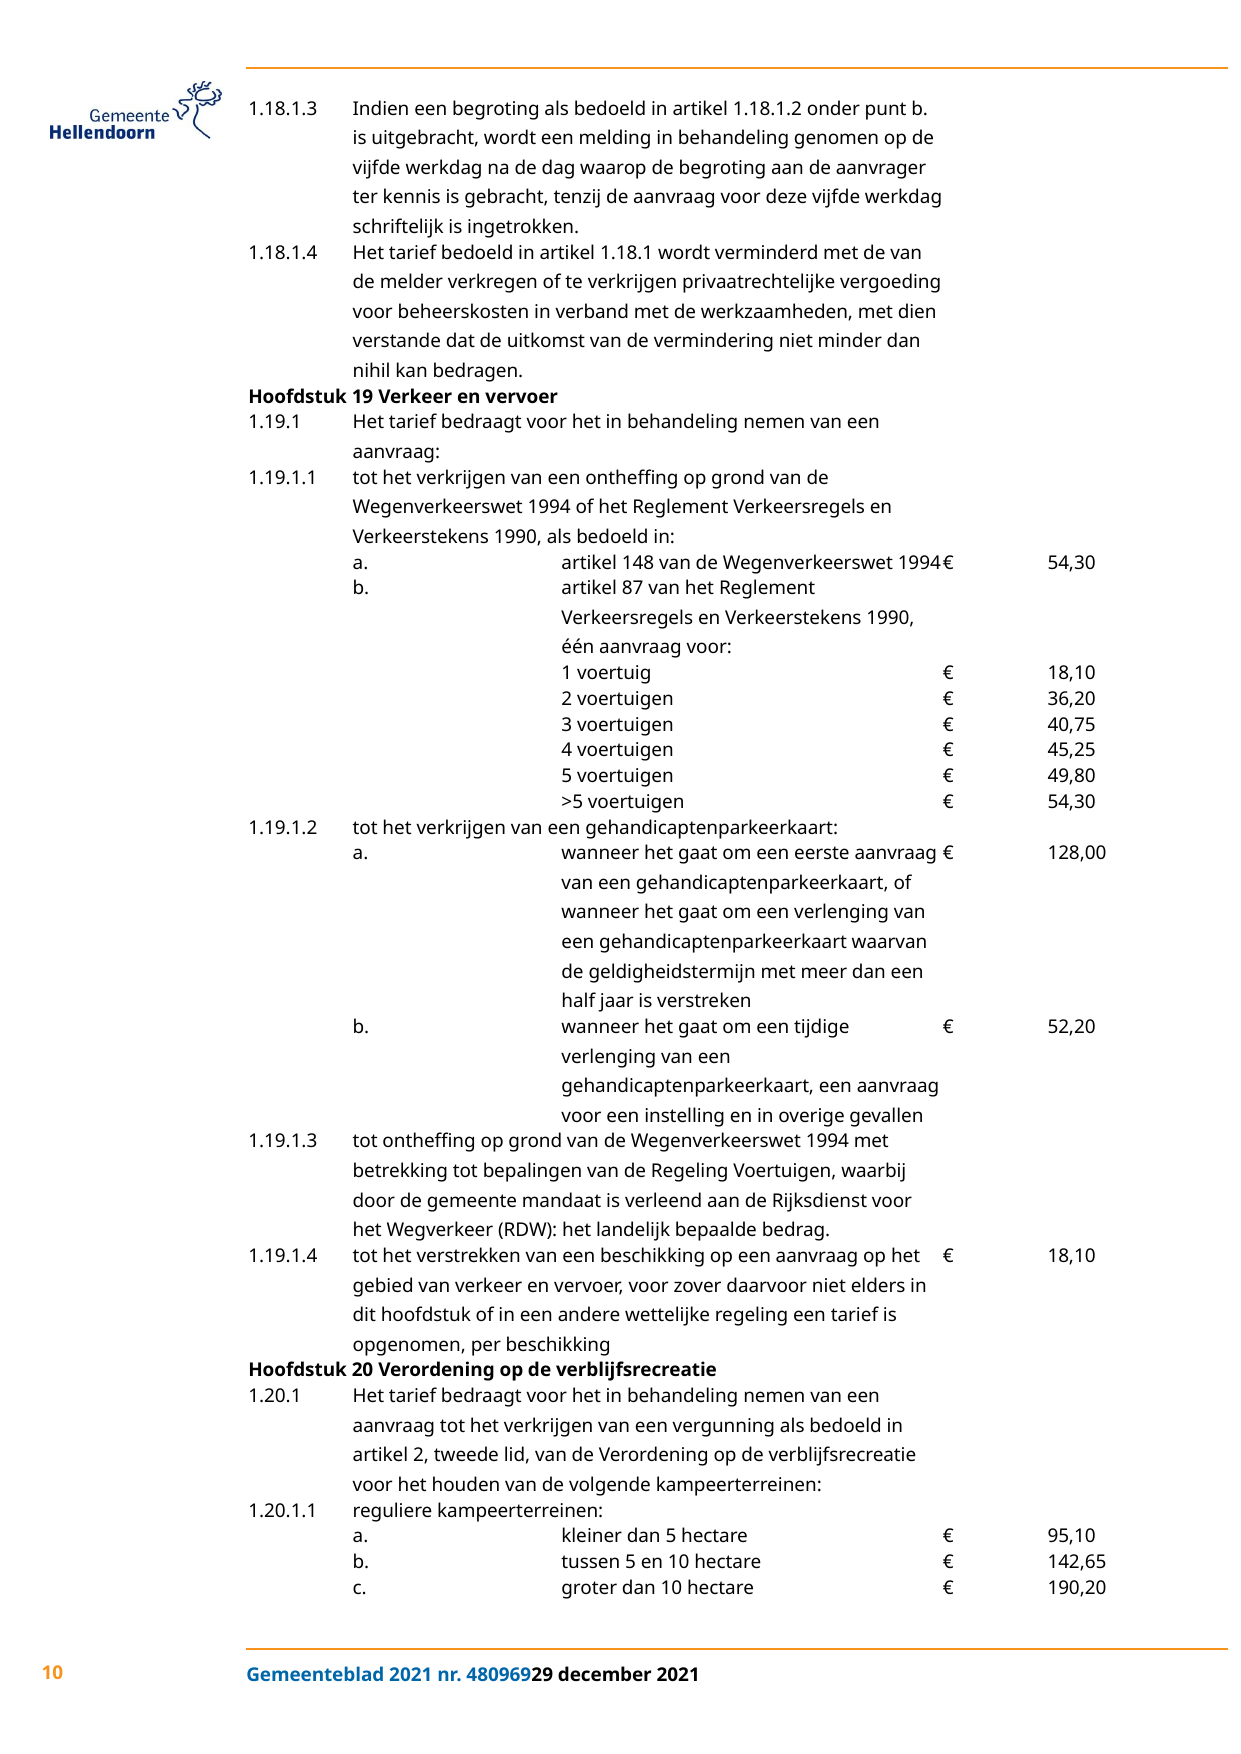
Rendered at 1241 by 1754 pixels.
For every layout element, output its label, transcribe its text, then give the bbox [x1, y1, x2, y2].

table_cell Het tarief bedoeld in artikel 1.18.1 wordt verminderd met de van de melder verkregen of te verkrijgen privaatrechtelijke vergoeding voor beheerskosten in verband met de werkzaamheden, met dien verstande dat de uitkomst van de vermindering niet minder dan nihil kan bedragen. [353, 239, 943, 383]
table_cell [943, 814, 1047, 839]
table_cell 1.19.1.2 [248, 814, 352, 839]
table_cell reguliere kampeerterreinen: [353, 1497, 943, 1523]
table_cell € [943, 1242, 1047, 1357]
table_cell 40,75 [1047, 711, 1152, 737]
table_cell [353, 737, 561, 762]
table_cell 128,00 [1047, 840, 1152, 1013]
table_cell [353, 763, 561, 788]
table_cell [1047, 814, 1152, 839]
table_cell tot ontheffing op grond van de Wegenverkeerswet 1994 met betrekking tot bepalingen van de Regeling Voertuigen, waarbij door de gemeente mandaat is verleend aan de Rijksdienst voor het Wegverkeer (RDW): het landelijk bepaalde bedrag. [353, 1128, 943, 1242]
table_cell >5 voertuigen [561, 788, 943, 814]
table_cell 142,65 [1047, 1548, 1152, 1574]
table_cell [1047, 1128, 1152, 1242]
table_cell [248, 575, 352, 659]
table_cell Hoofdstuk 19 Verkeer en vervoer [248, 383, 1152, 409]
table_cell [248, 788, 352, 814]
table_cell [248, 1574, 352, 1600]
table_cell € [943, 763, 1047, 788]
table_cell [1047, 239, 1152, 383]
table_cell [248, 737, 352, 762]
table_cell [1047, 409, 1152, 464]
table_cell b. [353, 1548, 561, 1574]
table_cell [1047, 464, 1152, 549]
table_cell 1.18.1.3 [248, 95, 352, 239]
table_cell 49,80 [1047, 763, 1152, 788]
table_cell 4 voertuigen [561, 737, 943, 762]
table_cell tot het verkrijgen van een gehandicaptenparkeerkaart: [353, 814, 943, 839]
table_cell [943, 95, 1047, 239]
table_cell tot het verkrijgen van een ontheffing op grond van de Wegenverkeerswet 1994 of het Reglement Verkeersregels en Verkeerstekens 1990, als bedoeld in: [353, 464, 943, 549]
table_cell 2 voertuigen [561, 685, 943, 711]
table_cell a. [353, 1523, 561, 1548]
table_cell [248, 685, 352, 711]
table_cell € [943, 1523, 1047, 1548]
table_cell groter dan 10 hectare [561, 1574, 943, 1600]
table_cell wanneer het gaat om een eerste aanvraag van een gehandicaptenparkeerkaart, of wanneer het gaat om een verlenging van een gehandicaptenparkeerkaart waarvan de geldigheidstermijn met meer dan een half jaar is verstreken [561, 840, 943, 1013]
table_cell € [943, 711, 1047, 737]
table_cell 1.19.1.4 [248, 1242, 352, 1357]
table_cell 1.19.1.3 [248, 1128, 352, 1242]
table_cell [353, 711, 561, 737]
table_cell [248, 549, 352, 574]
table_cell [248, 840, 352, 1013]
table_cell 3 voertuigen [561, 711, 943, 737]
table_cell [1047, 1383, 1152, 1497]
table_cell Het tarief bedraagt voor het in behandeling nemen van een aanvraag tot het verkrijgen van een vergunning als bedoeld in artikel 2, tweede lid, van de Verordening op de verblijfsrecreatie voor het houden van de volgende kampeerterreinen: [353, 1383, 943, 1497]
table_cell kleiner dan 5 hectare [561, 1523, 943, 1548]
table_cell [353, 788, 561, 814]
table_cell b. [353, 575, 561, 659]
table_cell € [943, 549, 1047, 574]
table_cell artikel 148 van de Wegenverkeerswet 1994 [561, 549, 943, 574]
table_cell [943, 1383, 1047, 1497]
table_cell [248, 1548, 352, 1574]
table_cell [943, 409, 1047, 464]
table_cell 1.20.1 [248, 1383, 352, 1497]
table_cell Het tarief bedraagt voor het in behandeling nemen van een aanvraag: [353, 409, 943, 464]
table_cell 45,25 [1047, 737, 1152, 762]
table_cell € [943, 1548, 1047, 1574]
table_cell [1047, 95, 1152, 239]
table_cell tussen 5 en 10 hectare [561, 1548, 943, 1574]
table_cell € [943, 840, 1047, 1013]
table_cell € [943, 660, 1047, 685]
table_cell [248, 660, 352, 685]
table_cell 190,20 [1047, 1574, 1152, 1600]
table_cell [943, 1497, 1047, 1523]
table_cell [353, 660, 561, 685]
table_cell € [943, 737, 1047, 762]
table_cell [943, 1128, 1047, 1242]
table_cell tot het verstrekken van een beschikking op een aanvraag op het gebied van verkeer en vervoer, voor zover daarvoor niet elders in dit hoofdstuk of in een andere wettelijke regeling een tarief is opgenomen, per beschikking [353, 1242, 943, 1357]
table_cell b. [353, 1013, 561, 1128]
table_cell 54,30 [1047, 549, 1152, 574]
table_cell 95,10 [1047, 1523, 1152, 1548]
table_cell c. [353, 1574, 561, 1600]
table_cell 1.19.1.1 [248, 464, 352, 549]
table_cell [943, 464, 1047, 549]
table_cell 5 voertuigen [561, 763, 943, 788]
picture [41, 47, 231, 172]
table_cell [943, 575, 1047, 659]
table_cell a. [353, 840, 561, 1013]
table_cell [1047, 1497, 1152, 1523]
table_cell 18,10 [1047, 1242, 1152, 1357]
table_cell 18,10 [1047, 660, 1152, 685]
table_cell [353, 685, 561, 711]
table_cell [1047, 575, 1152, 659]
table_cell 1.19.1 [248, 409, 352, 464]
table_cell € [943, 685, 1047, 711]
table_cell € [943, 788, 1047, 814]
table_cell 54,30 [1047, 788, 1152, 814]
table_cell [248, 763, 352, 788]
table_cell 1 voertuig [561, 660, 943, 685]
table_cell Indien een begroting als bedoeld in artikel 1.18.1.2 onder punt b. is uitgebracht, wordt een melding in behandeling genomen op de vijfde werkdag na de dag waarop de begroting aan de aanvrager ter kennis is gebracht, tenzij de aanvraag voor deze vijfde werkdag schriftelijk is ingetrokken. [353, 95, 943, 239]
table_cell [943, 239, 1047, 383]
table_cell Hoofdstuk 20 Verordening op de verblijfsrecreatie [248, 1357, 1152, 1382]
table_cell 52,20 [1047, 1013, 1152, 1128]
table_cell wanneer het gaat om een tijdige verlenging van een gehandicaptenparkeerkaart, een aanvraag voor een instelling en in overige gevallen [561, 1013, 943, 1128]
table_cell 1.18.1.4 [248, 239, 352, 383]
table_cell [248, 1523, 352, 1548]
table_cell [248, 1013, 352, 1128]
table_cell 36,20 [1047, 685, 1152, 711]
table_cell a. [353, 549, 561, 574]
table_cell artikel 87 van het Reglement Verkeersregels en Verkeerstekens 1990, één aanvraag voor: [561, 575, 943, 659]
table_cell 1.20.1.1 [248, 1497, 352, 1523]
table_cell [248, 711, 352, 737]
table_cell € [943, 1013, 1047, 1128]
table_cell € [943, 1574, 1047, 1600]
